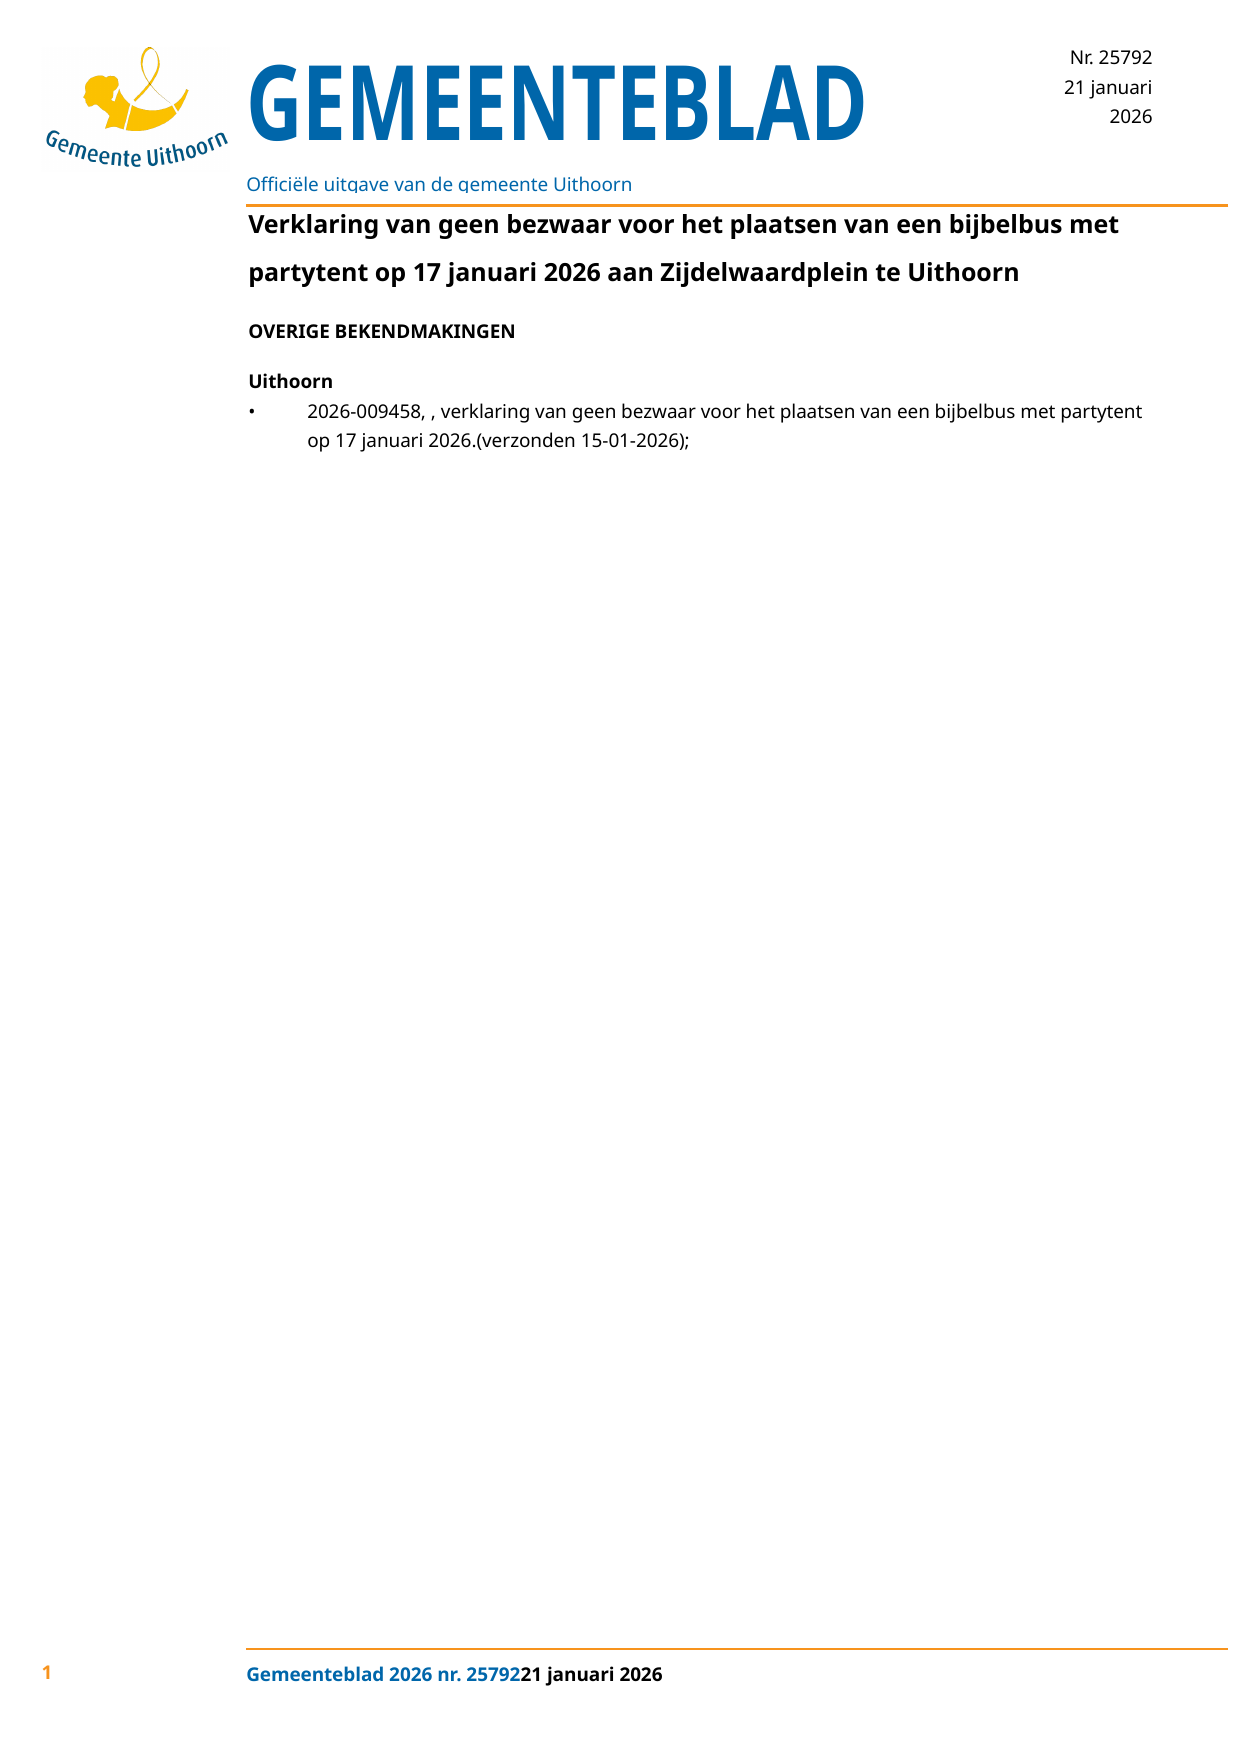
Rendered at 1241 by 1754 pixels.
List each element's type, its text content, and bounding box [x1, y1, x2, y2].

text Uithoorn [248, 368, 1152, 394]
text Verklaring van geen bezwaar voor het plaatsen van een bijbelbus met partytent op 17 januari 2026 aan Zijdelwaardplein te Uithoorn [248, 207, 1152, 288]
text OVERIGE BEKENDMAKINGEN [248, 318, 1152, 344]
picture [41, 47, 231, 172]
list 2026-009458, , verklaring van geen bezwaar voor het plaatsen van een bijbelbus met partytent op 17 januari 2026.(verzonden 15-01-2026); [248, 398, 1152, 453]
